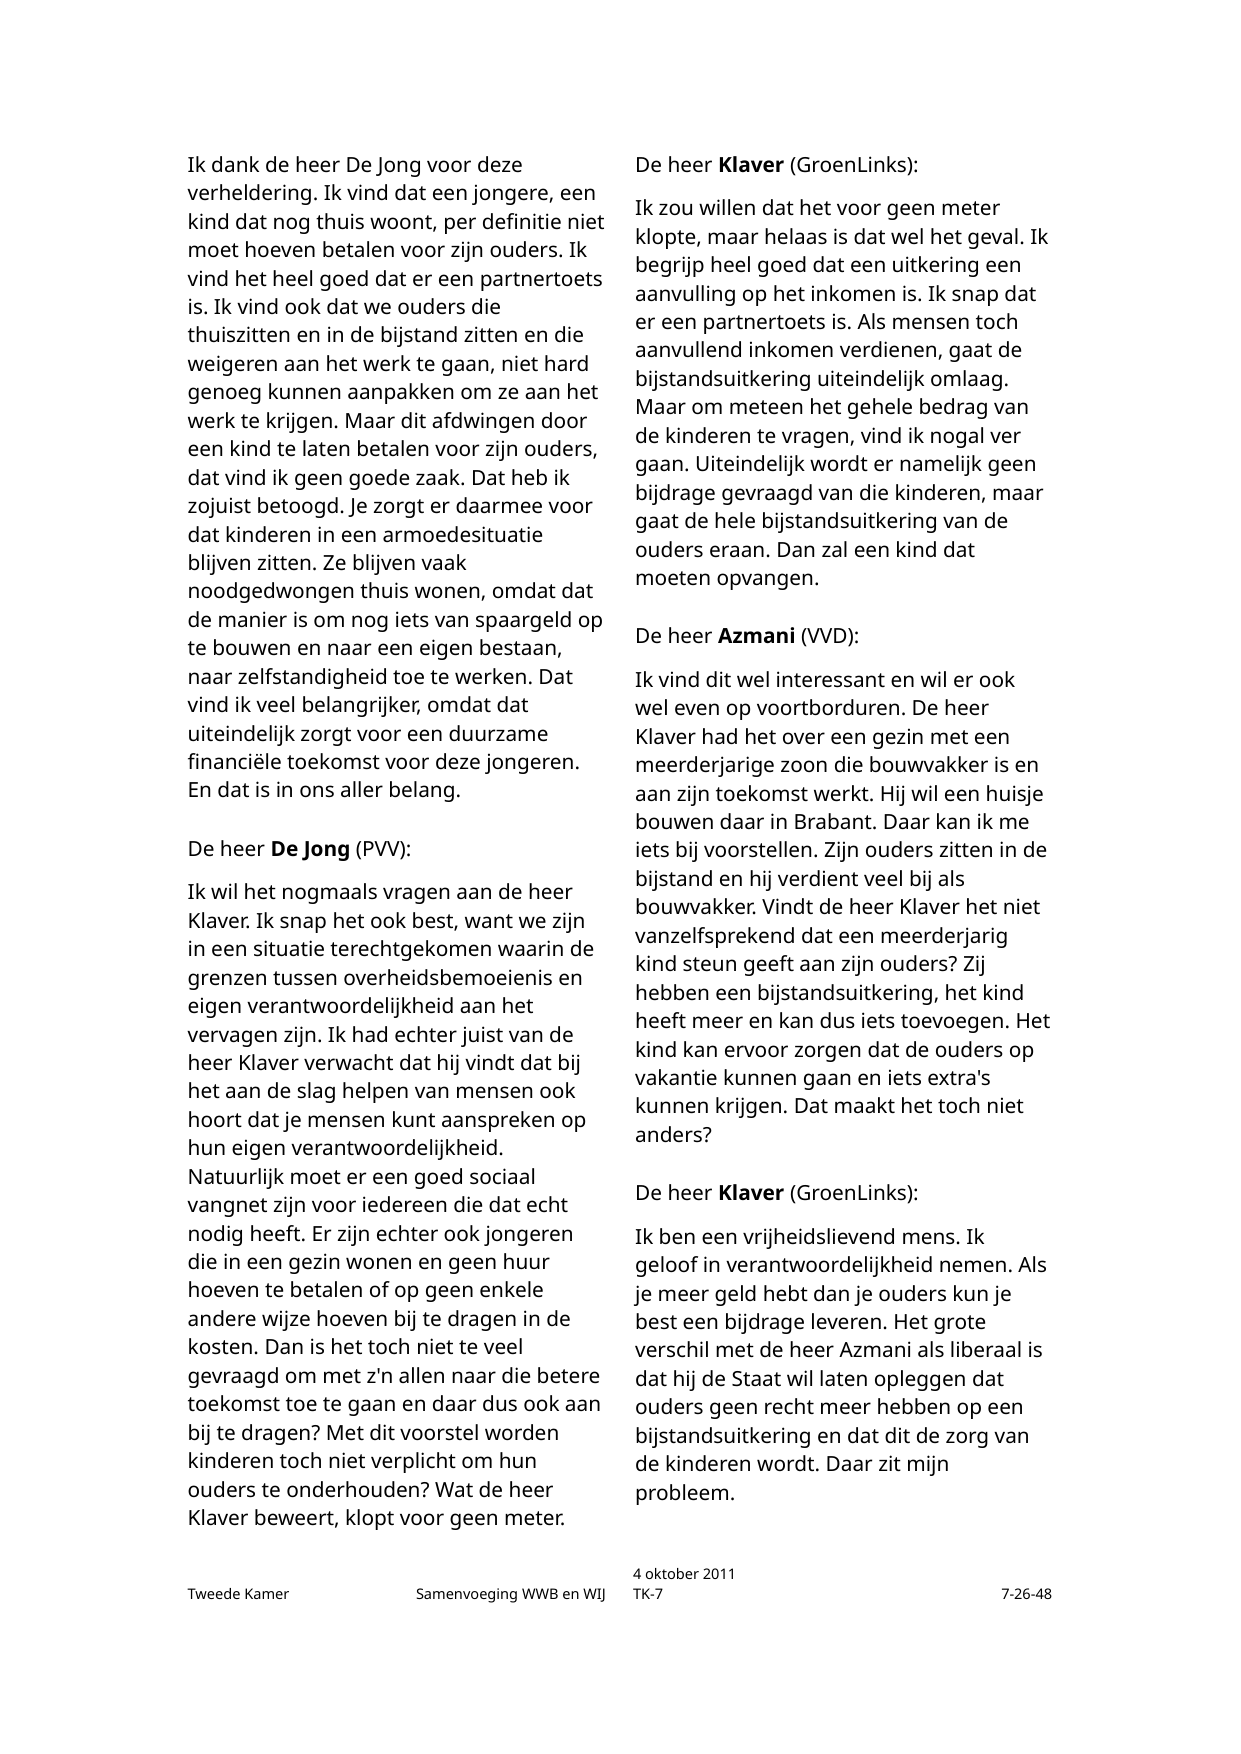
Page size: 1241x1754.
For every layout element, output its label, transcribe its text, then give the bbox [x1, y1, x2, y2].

text De heer Klaver (GroenLinks): [635, 1178, 1053, 1207]
text Ik wil het nogmaals vragen aan de heer Klaver. Ik snap het ook best, want we zijn in een situatie terechtgekomen waarin de grenzen tussen overheidsbemoeienis en eigen verantwoordelijkheid aan het vervagen zijn. Ik had echter juist van de heer Klaver verwacht dat hij vindt dat bij het aan de slag helpen van mensen ook hoort dat je mensen kunt aanspreken op hun eigen verantwoordelijkheid. Natuurlijk moet er een goed sociaal vangnet zijn voor iedereen die dat echt nodig heeft. Er zijn echter ook jongeren die in een gezin wonen en geen huur hoeven te betalen of op geen enkele andere wijze hoeven bij te dragen in de kosten. Dan is het toch niet te veel gevraagd om met z'n allen naar die betere toekomst toe te gaan en daar dus ook aan bij te dragen? Met dit voorstel worden kinderen toch niet verplicht om hun ouders te onderhouden? Wat de heer Klaver beweert, klopt voor geen meter. [187, 877, 605, 1532]
text De heer Azmani (VVD): [635, 622, 1053, 650]
text Ik vind dit wel interessant en wil er ook wel even op voortborduren. De heer Klaver had het over een gezin met een meerderjarige zoon die bouwvakker is en aan zijn toekomst werkt. Hij wil een huisje bouwen daar in Brabant. Daar kan ik me iets bij voorstellen. Zijn ouders zitten in de bijstand en hij verdient veel bij als bouwvakker. Vindt de heer Klaver het niet vanzelfsprekend dat een meerderjarig kind steun geeft aan zijn ouders? Zij hebben een bijstandsuitkering, het kind heeft meer en kan dus iets toevoegen. Het kind kan ervoor zorgen dat de ouders op vakantie kunnen gaan en iets extra's kunnen krijgen. Dat maakt het toch niet anders? [635, 665, 1053, 1148]
text Ik zou willen dat het voor geen meter klopte, maar helaas is dat wel het geval. Ik begrijp heel goed dat een uitkering een aanvulling op het inkomen is. Ik snap dat er een partnertoets is. Als mensen toch aanvullend inkomen verdienen, gaat de bijstandsuitkering uiteindelijk omlaag. Maar om meteen het gehele bedrag van de kinderen te vragen, vind ik nogal ver gaan. Uiteindelijk wordt er namelijk geen bijdrage gevraagd van die kinderen, maar gaat de hele bijstandsuitkering van de ouders eraan. Dan zal een kind dat moeten opvangen. [635, 193, 1053, 592]
text Ik dank de heer De Jong voor deze verheldering. Ik vind dat een jongere, een kind dat nog thuis woont, per definitie niet moet hoeven betalen voor zijn ouders. Ik vind het heel goed dat er een partnertoets is. Ik vind ook dat we ouders die thuiszitten en in de bijstand zitten en die weigeren aan het werk te gaan, niet hard genoeg kunnen aanpakken om ze aan het werk te krijgen. Maar dit afdwingen door een kind te laten betalen voor zijn ouders, dat vind ik geen goede zaak. Dat heb ik zojuist betoogd. Je zorgt er daarmee voor dat kinderen in een armoedesituatie blijven zitten. Ze blijven vaak noodgedwongen thuis wonen, omdat dat de manier is om nog iets van spaargeld op te bouwen en naar een eigen bestaan, naar zelfstandigheid toe te werken. Dat vind ik veel belangrijker, omdat dat uiteindelijk zorgt voor een duurzame financiële toekomst voor deze jongeren. En dat is in ons aller belang. [187, 150, 605, 804]
text De heer Klaver (GroenLinks): [635, 150, 1053, 178]
text De heer De Jong (PVV): [187, 834, 605, 862]
text Ik ben een vrijheidslievend mens. Ik geloof in verantwoordelijkheid nemen. Als je meer geld hebt dan je ouders kun je best een bijdrage leveren. Het grote verschil met de heer Azmani als liberaal is dat hij de Staat wil laten opleggen dat ouders geen recht meer hebben op een bijstandsuitkering en dat dit de zorg van de kinderen wordt. Daar zit mijn probleem. [635, 1222, 1053, 1506]
